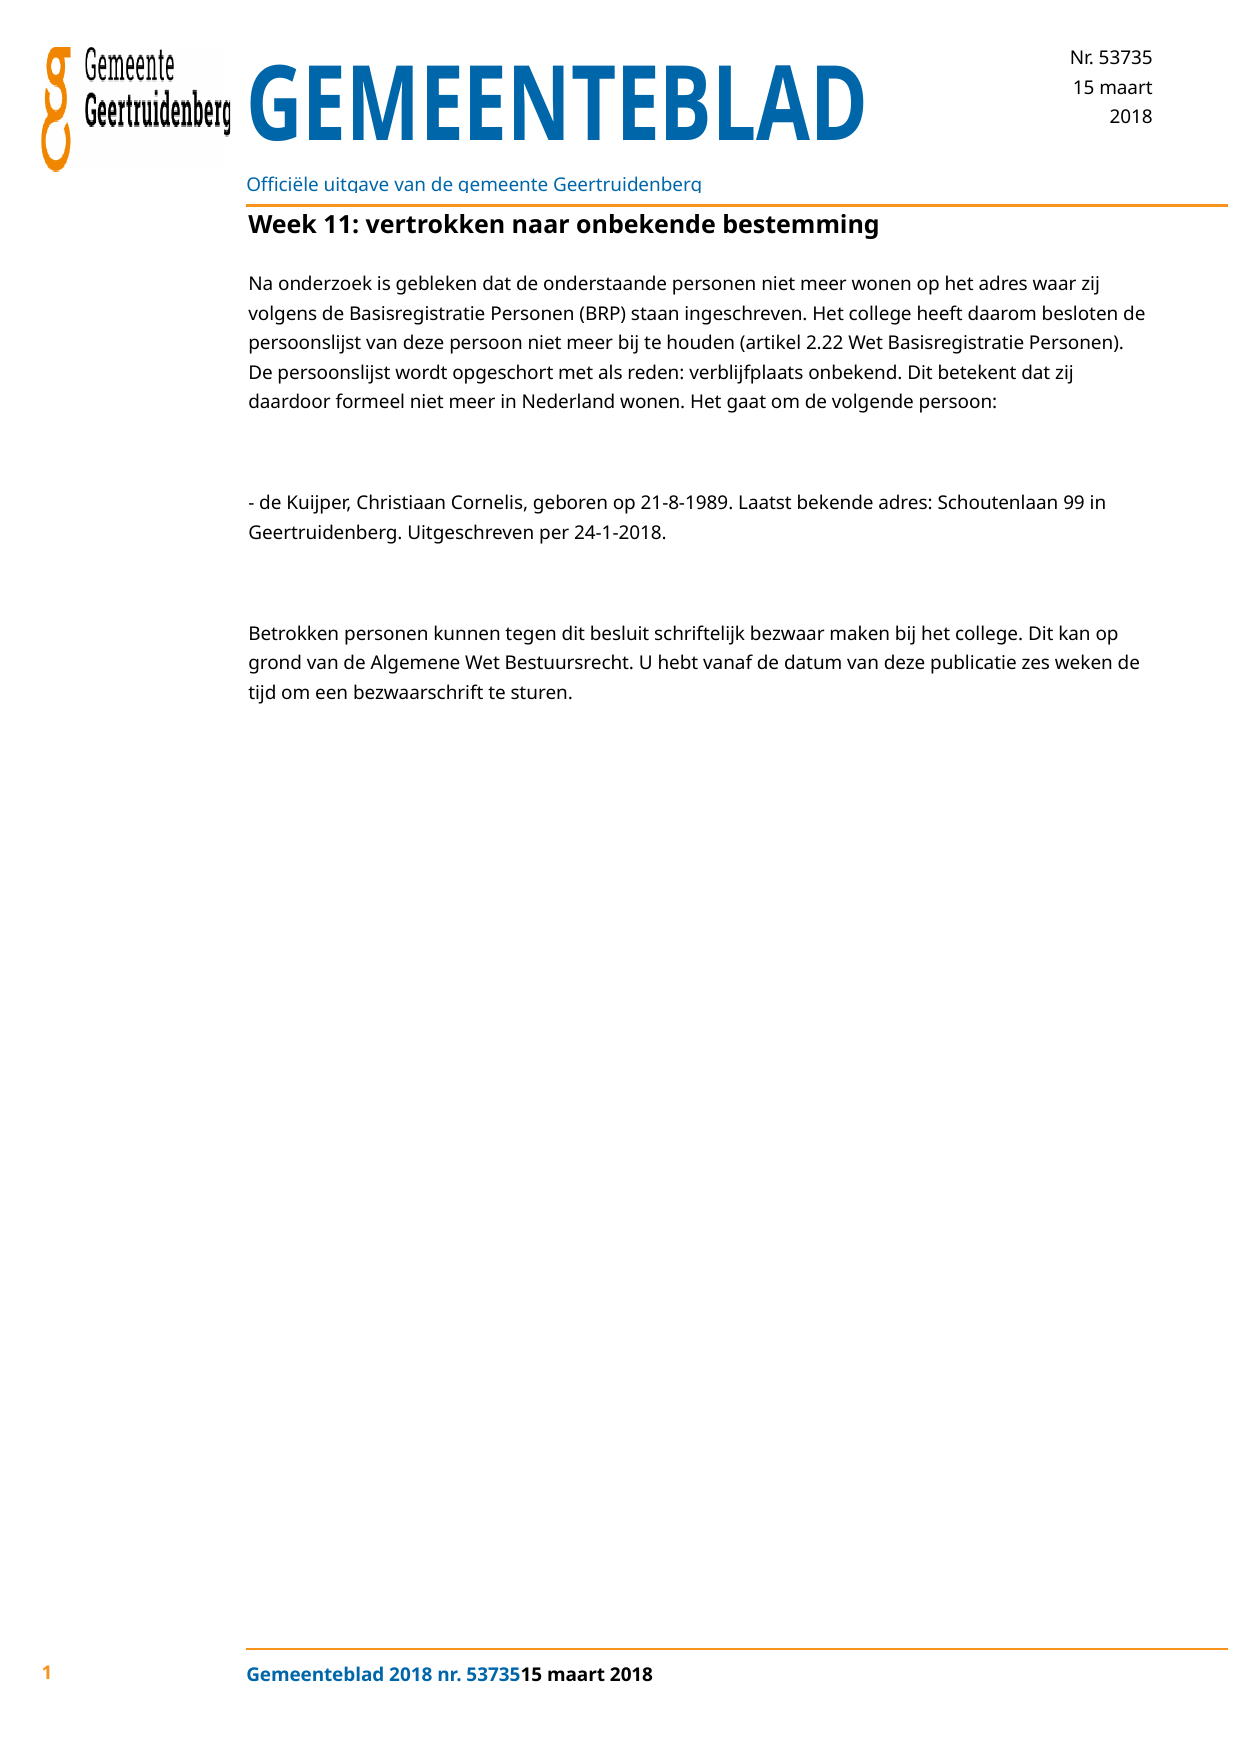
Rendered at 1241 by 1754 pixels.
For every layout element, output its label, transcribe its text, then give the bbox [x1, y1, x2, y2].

text Na onderzoek is gebleken dat de onderstaande personen niet meer wonen op het adres waar zij volgens de Basisregistratie Personen (BRP) staan ingeschreven. Het college heeft daarom besloten de persoonslijst van deze persoon niet meer bij te houden (artikel 2.22 Wet Basisregistratie Personen). De persoonslijst wordt opgeschort met als reden: verblijfplaats onbekend. Dit betekent dat zij daardoor formeel niet meer in Nederland wonen. Het gaat om de volgende persoon: [248, 270, 1152, 414]
text Week 11: vertrokken naar onbekende bestemming [248, 207, 1152, 241]
text Betrokken personen kunnen tegen dit besluit schriftelijk bezwaar maken bij het college. Dit kan op grond van de Algemene Wet Bestuursrecht. U hebt vanaf de datum van deze publicatie zes weken de tijd om een bezwaarschrift te sturen. [248, 620, 1152, 705]
text - de Kuijper, Christiaan Cornelis, geboren op 21-8-1989. Laatst bekende adres: Schoutenlaan 99 in Geertruidenberg. Uitgeschreven per 24-1-2018. [248, 489, 1152, 545]
picture [41, 47, 231, 172]
